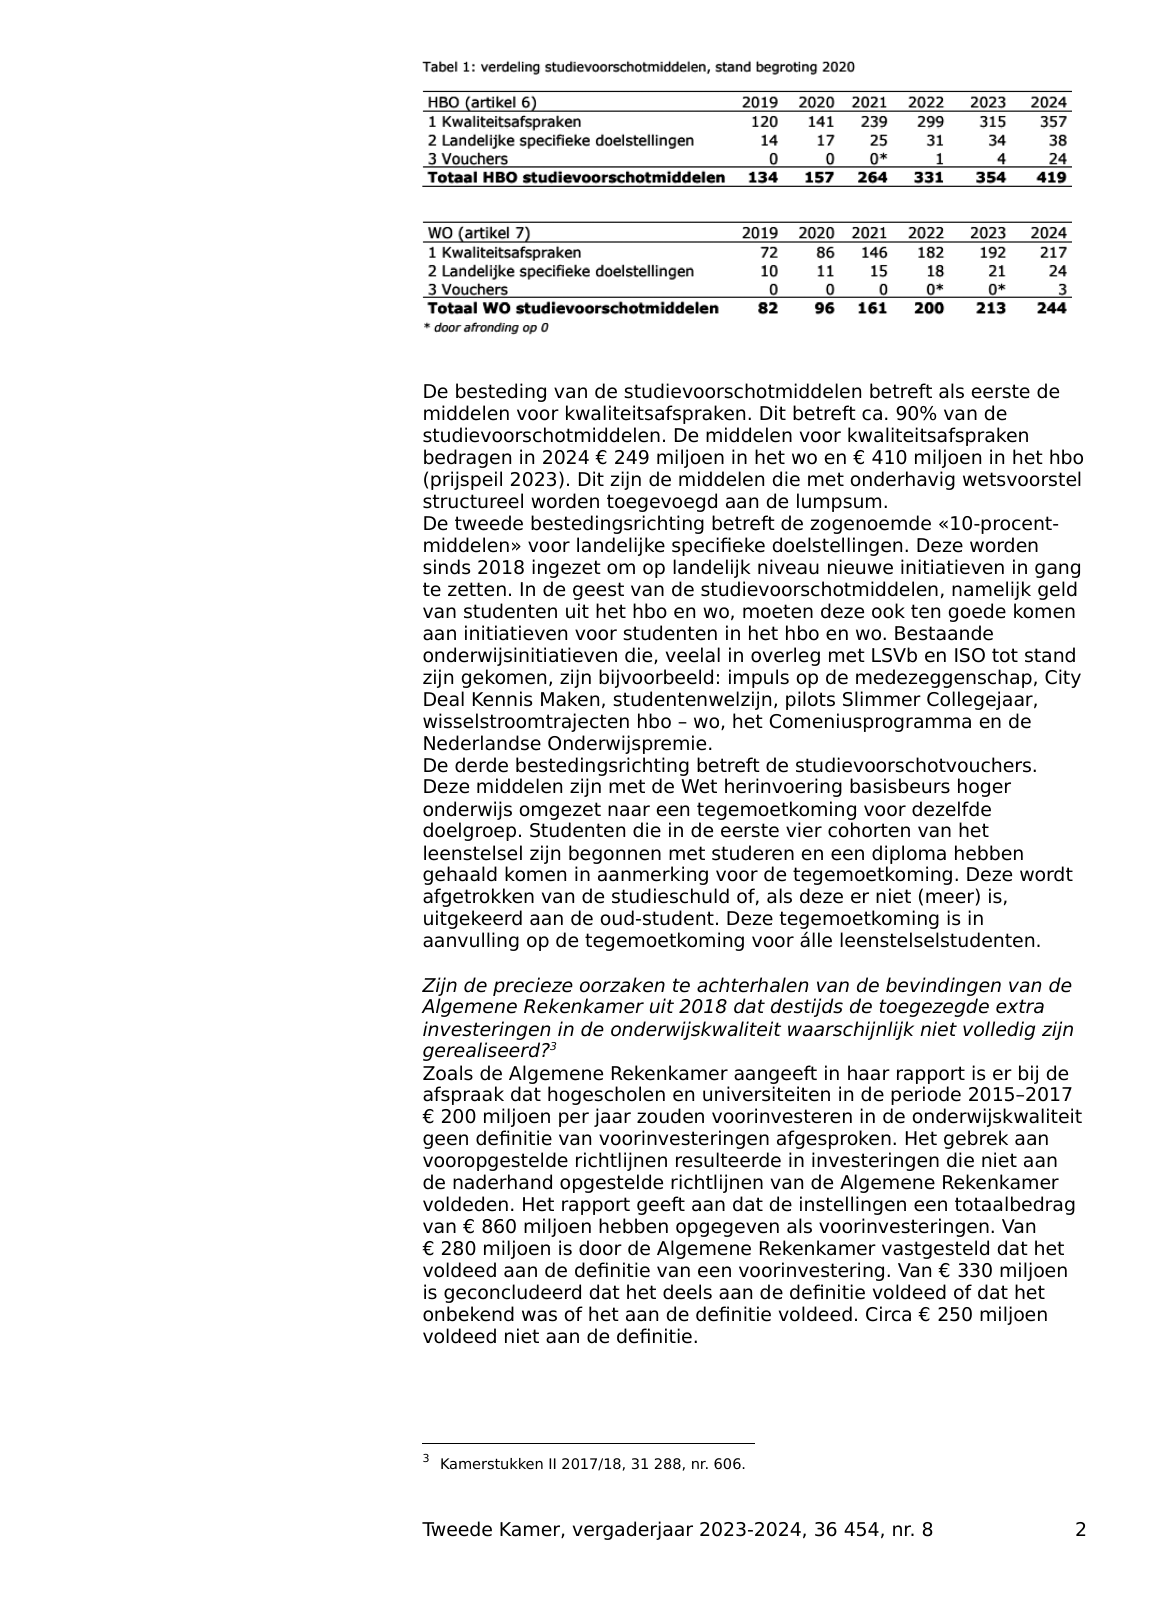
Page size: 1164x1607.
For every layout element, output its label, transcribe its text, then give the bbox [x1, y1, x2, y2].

picture [422, 59, 1072, 337]
text De derde bestedingsrichting betreft de studievoorschotvouchers. Deze middelen zijn met de Wet herinvoering basisbeurs hoger onderwijs omgezet naar een tegemoetkoming voor dezelfde doelgroep. Studenten die in de eerste vier cohorten van het leenstelsel zijn begonnen met studeren en een diploma hebben gehaald komen in aanmerking voor de tegemoetkoming. Deze wordt afgetrokken van de studieschuld of, als deze er niet (meer) is, uitgekeerd aan de oud-student. Deze tegemoetkoming is in aanvulling op de tegemoetkoming voor álle leenstelselstudenten. [422, 754, 1087, 952]
text De besteding van de studievoorschotmiddelen betreft als eerste de middelen voor kwaliteitsafspraken. Dit betreft ca. 90% van de studievoorschotmiddelen. De middelen voor kwaliteitsafspraken bedragen in 2024 € 249 miljoen in het wo en € 410 miljoen in het hbo (prijspeil 2023). Dit zijn de middelen die met onderhavig wetsvoorstel structureel worden toegevoegd aan de lumpsum. [422, 381, 1087, 513]
text Kamerstukken II 2017/18, 31 288, nr. 606. [422, 1452, 1087, 1474]
text De tweede bestedingsrichting betreft de zogenoemde «10-procent-middelen» voor landelijke specifieke doelstellingen. Deze worden sinds 2018 ingezet om op landelijk niveau nieuwe initiatieven in gang te zetten. In de geest van de studievoorschotmiddelen, namelijk geld van studenten uit het hbo en wo, moeten deze ook ten goede komen aan initiatieven voor studenten in het hbo en wo. Bestaande onderwijsinitiatieven die, veelal in overleg met LSVb en ISO tot stand zijn gekomen, zijn bijvoorbeeld: impuls op de medezeggenschap, City Deal Kennis Maken, studentenwelzijn, pilots Slimmer Collegejaar, wisselstroomtrajecten hbo – wo, het Comeniusprogramma en de Nederlandse Onderwijspremie. [422, 513, 1087, 754]
text Zijn de precieze oorzaken te achterhalen van de bevindingen van de Algemene Rekenkamer uit 2018 dat destijds de toegezegde extra investeringen in de onderwijskwaliteit waarschijnlijk niet volledig zijn gerealiseerd? [422, 974, 1087, 1062]
text Zoals de Algemene Rekenkamer aangeeft in haar rapport is er bij de afspraak dat hogescholen en universiteiten in de periode 2015–2017 € 200 miljoen per jaar zouden voorinvesteren in de onderwijskwaliteit geen definitie van voorinvesteringen afgesproken. Het gebrek aan vooropgestelde richtlijnen resulteerde in investeringen die niet aan de naderhand opgestelde richtlijnen van de Algemene Rekenkamer voldeden. Het rapport geeft aan dat de instellingen een totaalbedrag van € 860 miljoen hebben opgegeven als voorinvesteringen. Van € 280 miljoen is door de Algemene Rekenkamer vastgesteld dat het voldeed aan de definitie van een voorinvestering. Van € 330 miljoen is geconcludeerd dat het deels aan de definitie voldeed of dat het onbekend was of het aan de definitie voldeed. Circa € 250 miljoen voldeed niet aan de definitie. [422, 1062, 1087, 1348]
